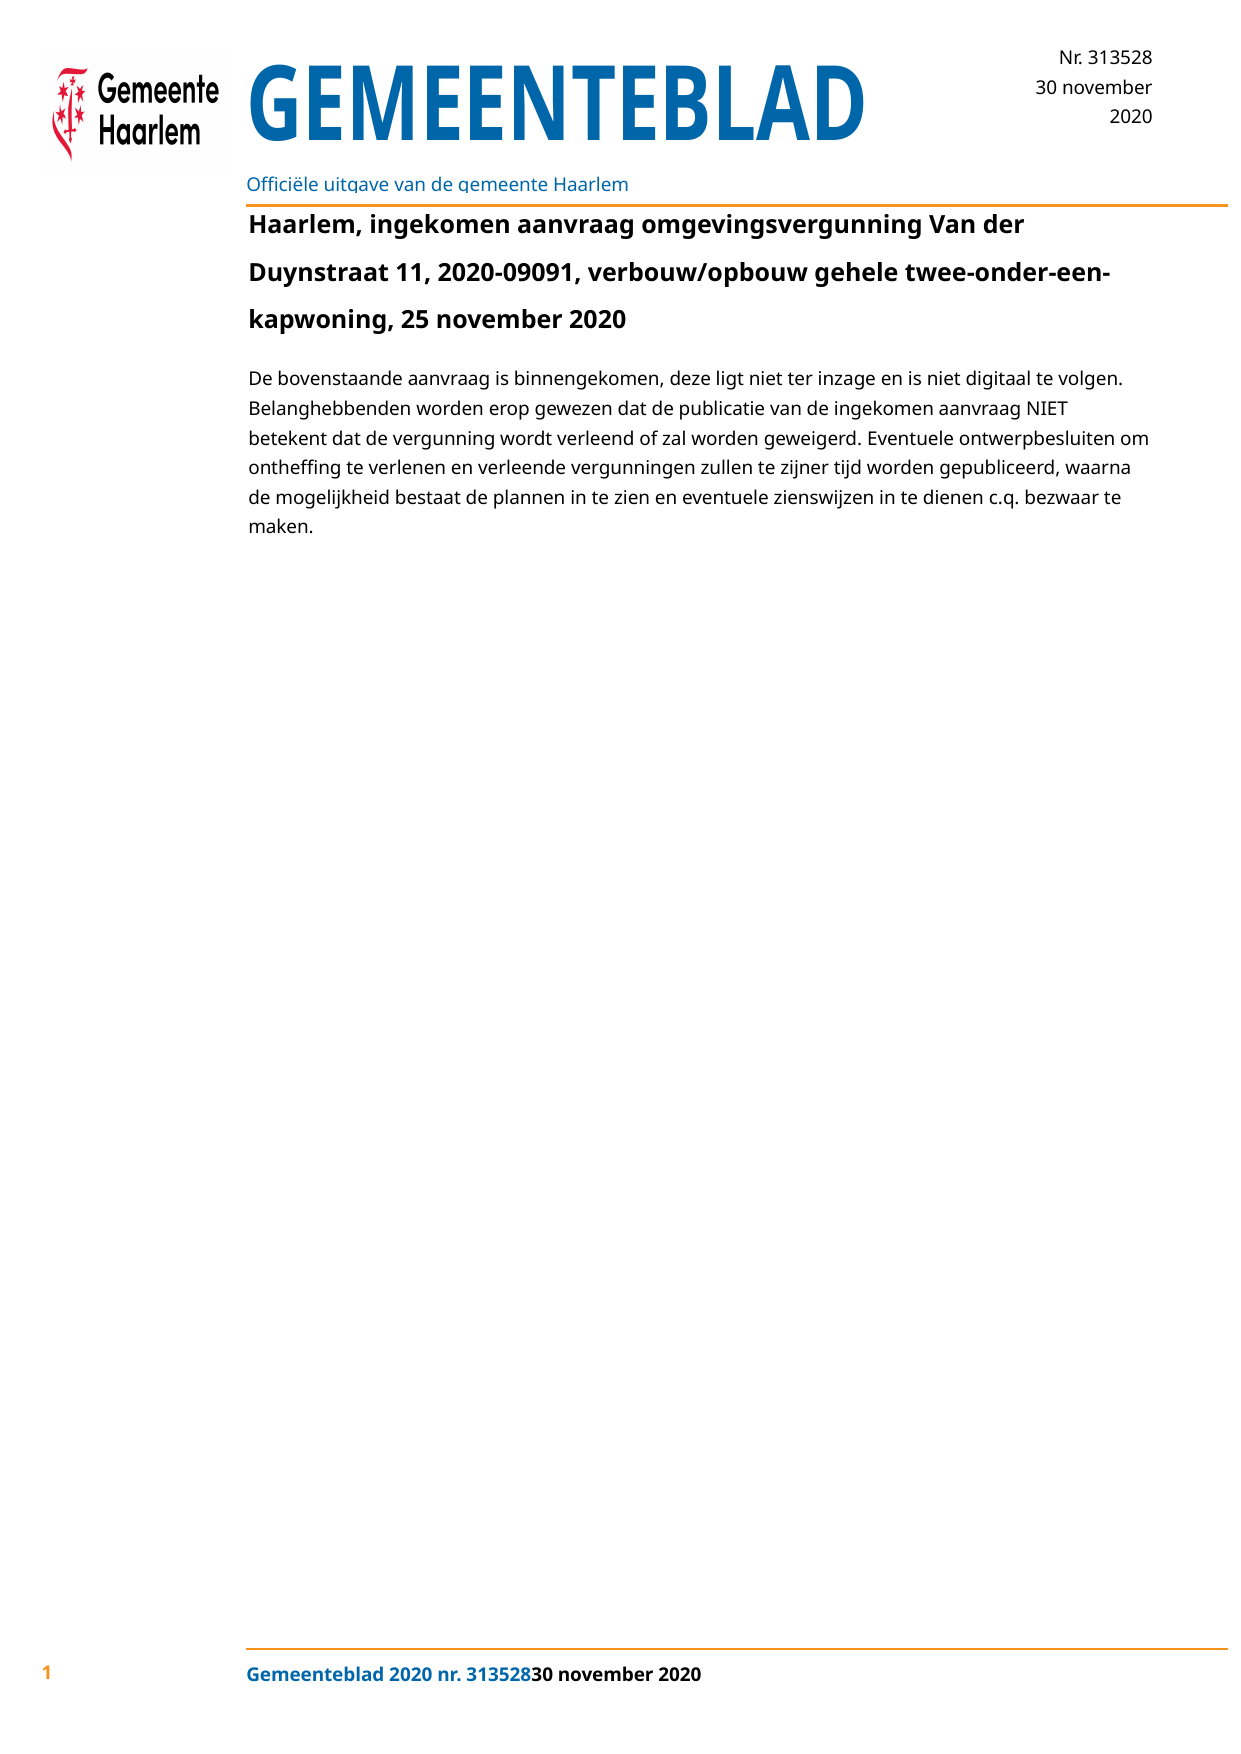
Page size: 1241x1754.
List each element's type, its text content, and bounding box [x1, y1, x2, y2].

picture [41, 47, 231, 172]
text De bovenstaande aanvraag is binnengekomen, deze ligt niet ter inzage en is niet digitaal te volgen. Belanghebbenden worden erop gewezen dat de publicatie van de ingekomen aanvraag NIET betekent dat de vergunning wordt verleend of zal worden geweigerd. Eventuele ontwerpbesluiten om ontheffing te verlenen en verleende vergunningen zullen te zijner tijd worden gepubliceerd, waarna de mogelijkheid bestaat de plannen in te zien en eventuele zienswijzen in te dienen c.q. bezwaar te maken. [248, 366, 1152, 539]
text Haarlem, ingekomen aanvraag omgevingsvergunning Van der Duynstraat 11, 2020-09091, verbouw/opbouw gehele twee-onder-een-kapwoning, 25 november 2020 [248, 207, 1152, 336]
